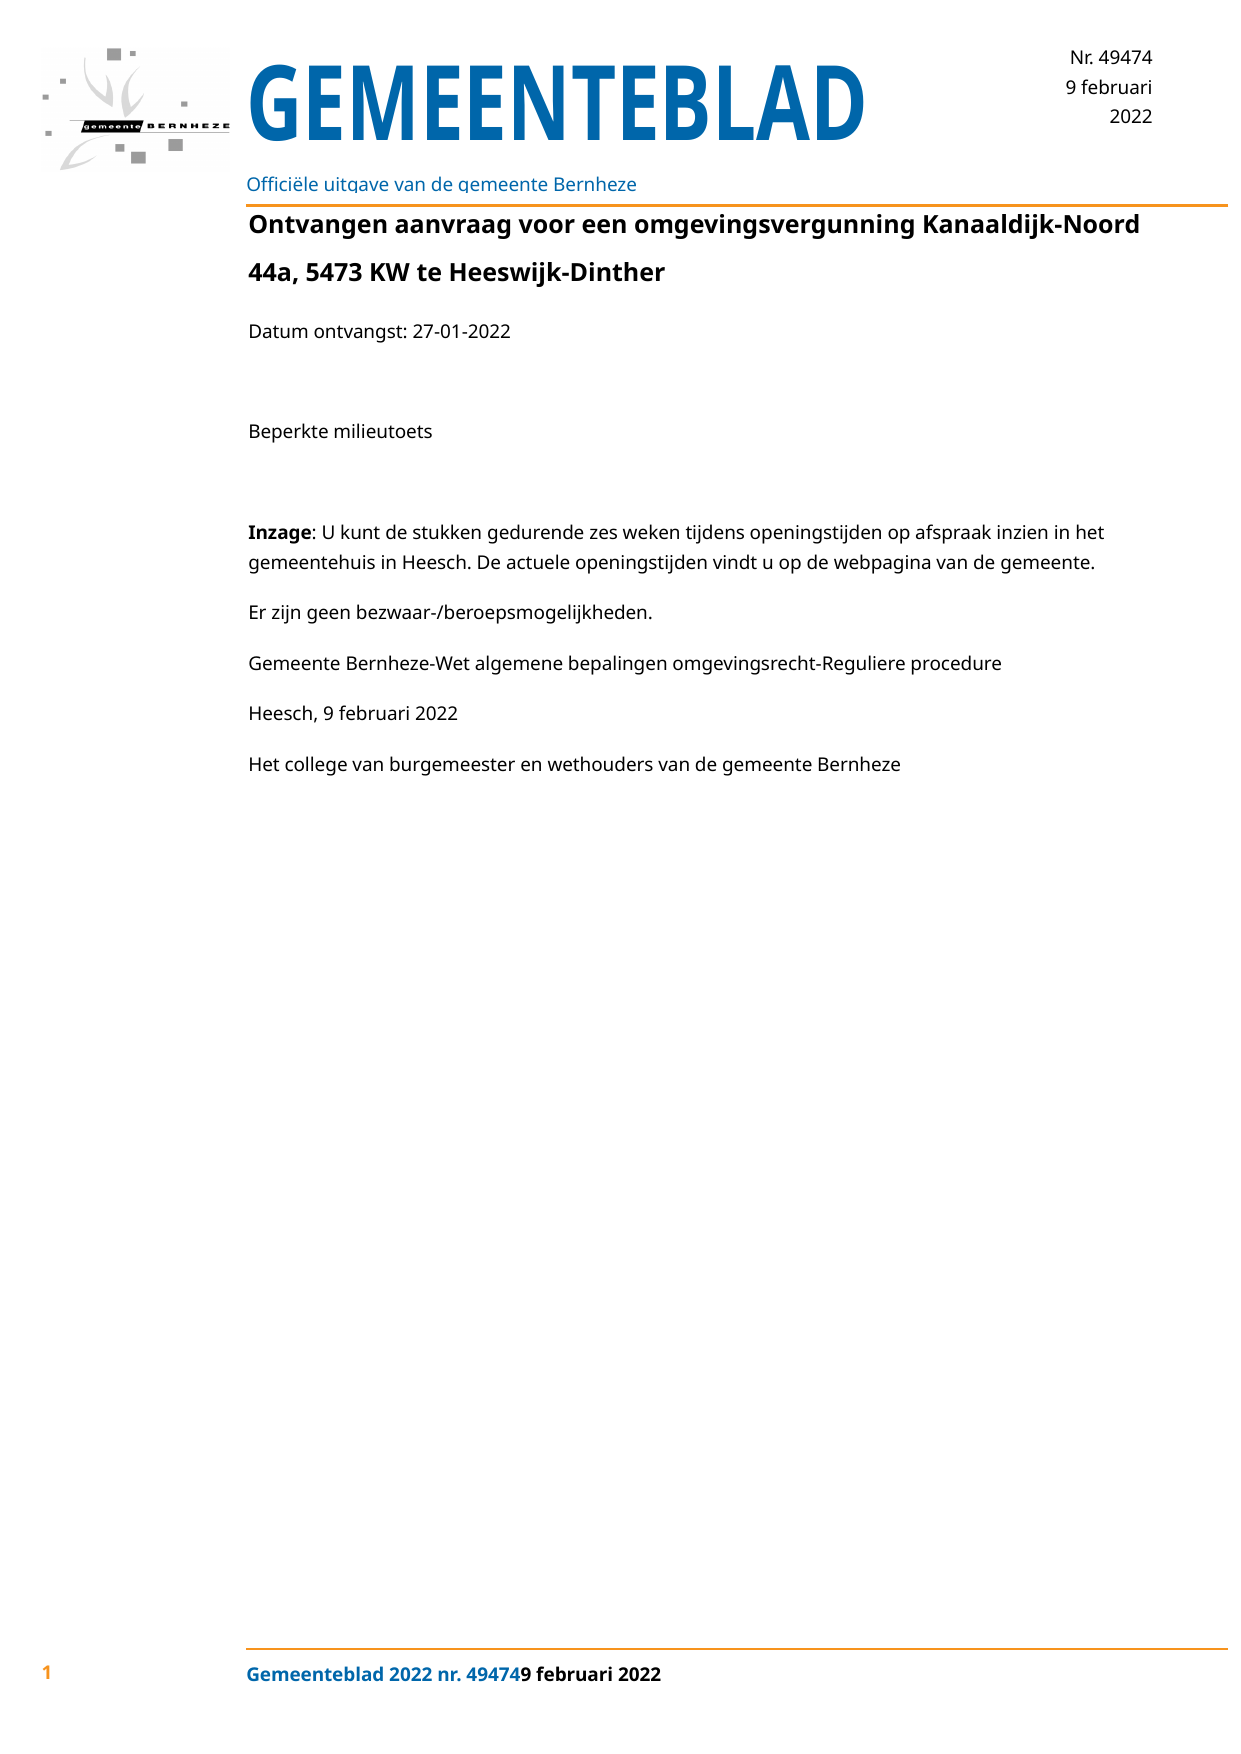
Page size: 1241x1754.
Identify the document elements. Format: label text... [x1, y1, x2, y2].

text Er zijn geen bezwaar-/beroepsmogelijkheden. [248, 599, 1152, 625]
text Beperkte milieutoets [248, 419, 1152, 444]
text Het college van burgemeester en wethouders van de gemeente Bernheze [248, 751, 1152, 777]
text Heesch, 9 februari 2022 [248, 700, 1152, 726]
text Gemeente Bernheze-Wet algemene bepalingen omgevingsrecht-Reguliere procedure [248, 650, 1152, 676]
text Ontvangen aanvraag voor een omgevingsvergunning Kanaaldijk-Noord 44a, 5473 KW te Heeswijk-Dinther [248, 207, 1152, 288]
text Datum ontvangst: 27-01-2022 [248, 318, 1152, 344]
text Inzage: U kunt de stukken gedurende zes weken tijdens openingstijden op afspraak inzien in het gemeentehuis in Heesch. De actuele openingstijden vindt u op de webpagina van de gemeente. [248, 519, 1152, 575]
picture [41, 47, 231, 172]
